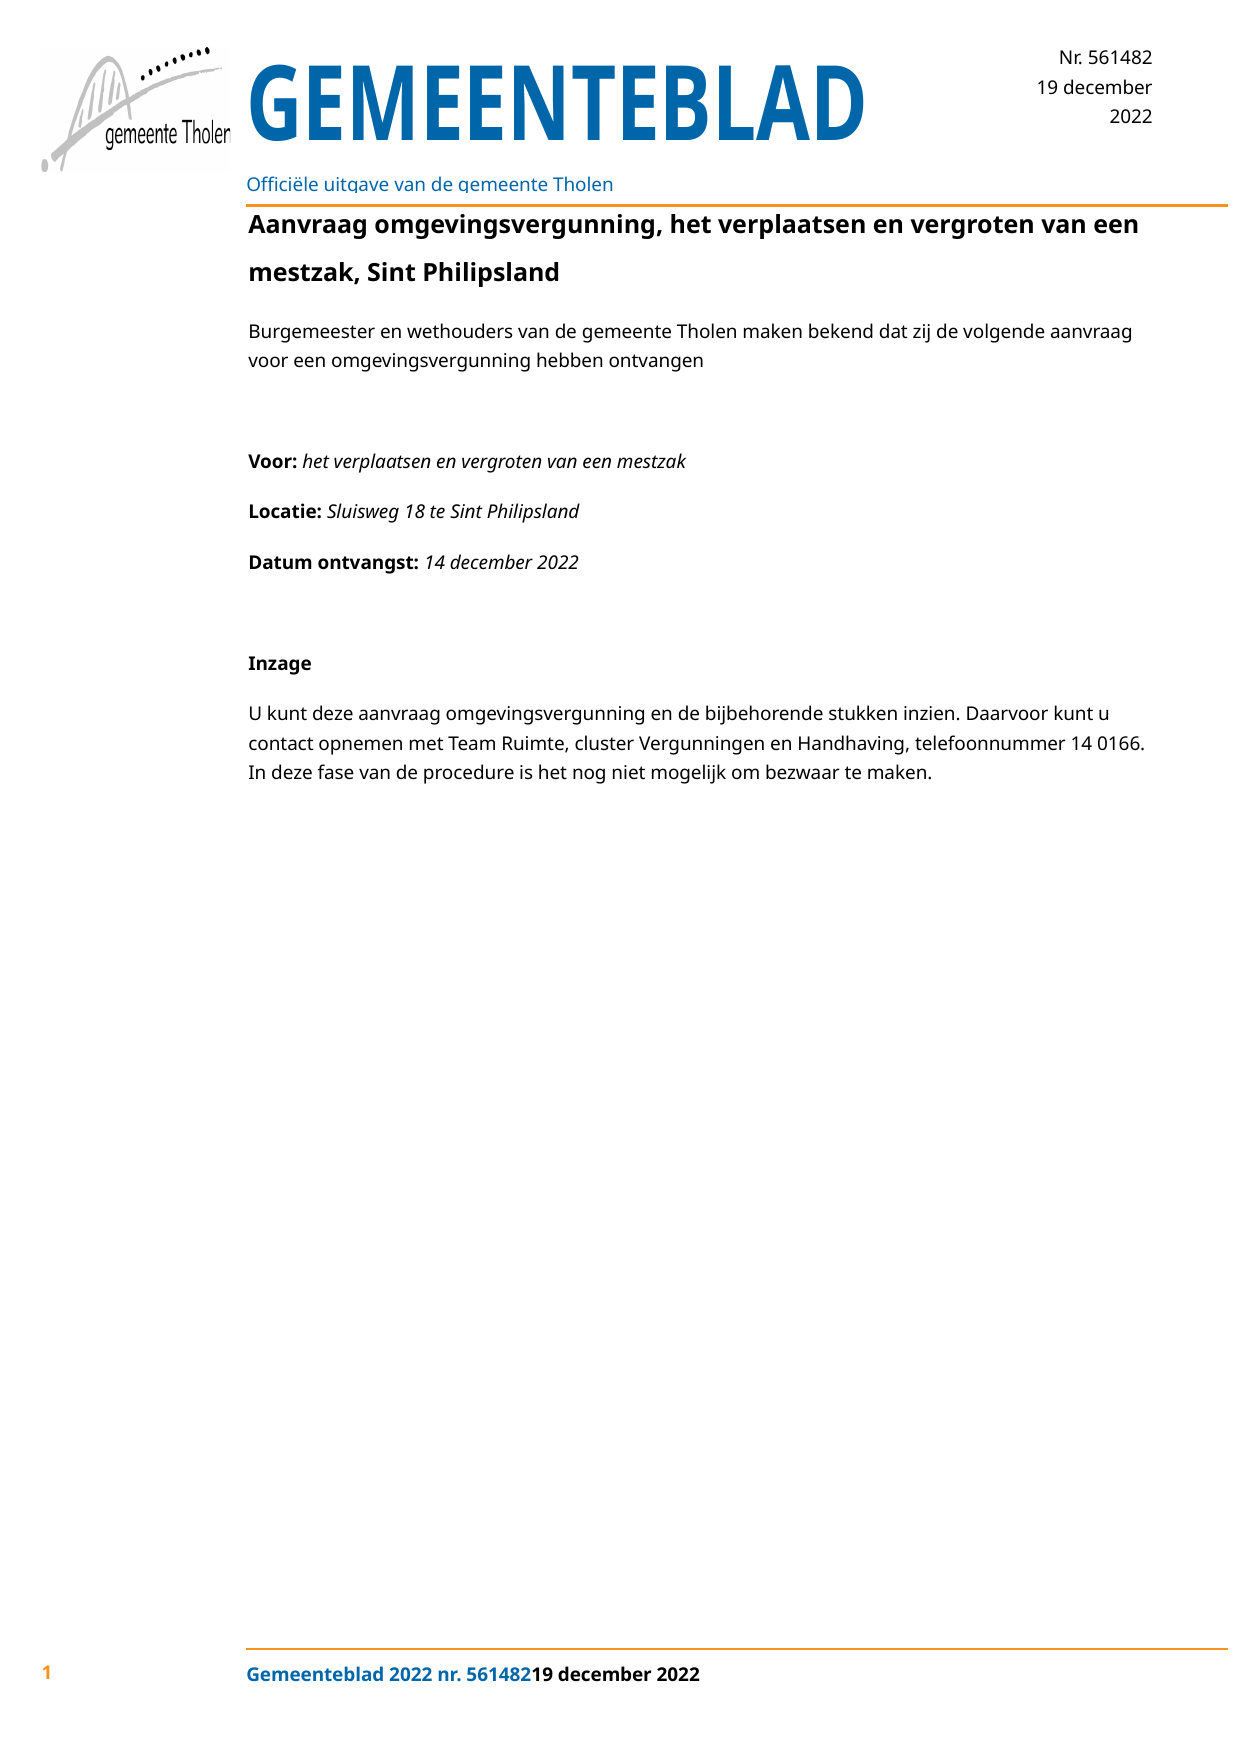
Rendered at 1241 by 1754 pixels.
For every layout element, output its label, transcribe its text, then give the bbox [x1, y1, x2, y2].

text Datum ontvangst: 14 december 2022 [248, 549, 1152, 575]
text Inzage [248, 650, 1152, 676]
text Burgemeester en wethouders van de gemeente Tholen maken bekend dat zij de volgende aanvraag voor een omgevingsvergunning hebben ontvangen [248, 318, 1152, 373]
text Aanvraag omgevingsvergunning, het verplaatsen en vergroten van een mestzak, Sint Philipsland [248, 207, 1152, 288]
text Voor: het verplaatsen en vergroten van een mestzak [248, 448, 1152, 474]
text Locatie: Sluisweg 18 te Sint Philipsland [248, 499, 1152, 524]
text U kunt deze aanvraag omgevingsvergunning en de bijbehorende stukken inzien. Daarvoor kunt u contact opnemen met Team Ruimte, cluster Vergunningen en Handhaving, telefoonnummer 14 0166. In deze fase van de procedure is het nog niet mogelijk om bezwaar te maken. [248, 700, 1152, 785]
picture [41, 47, 231, 172]
